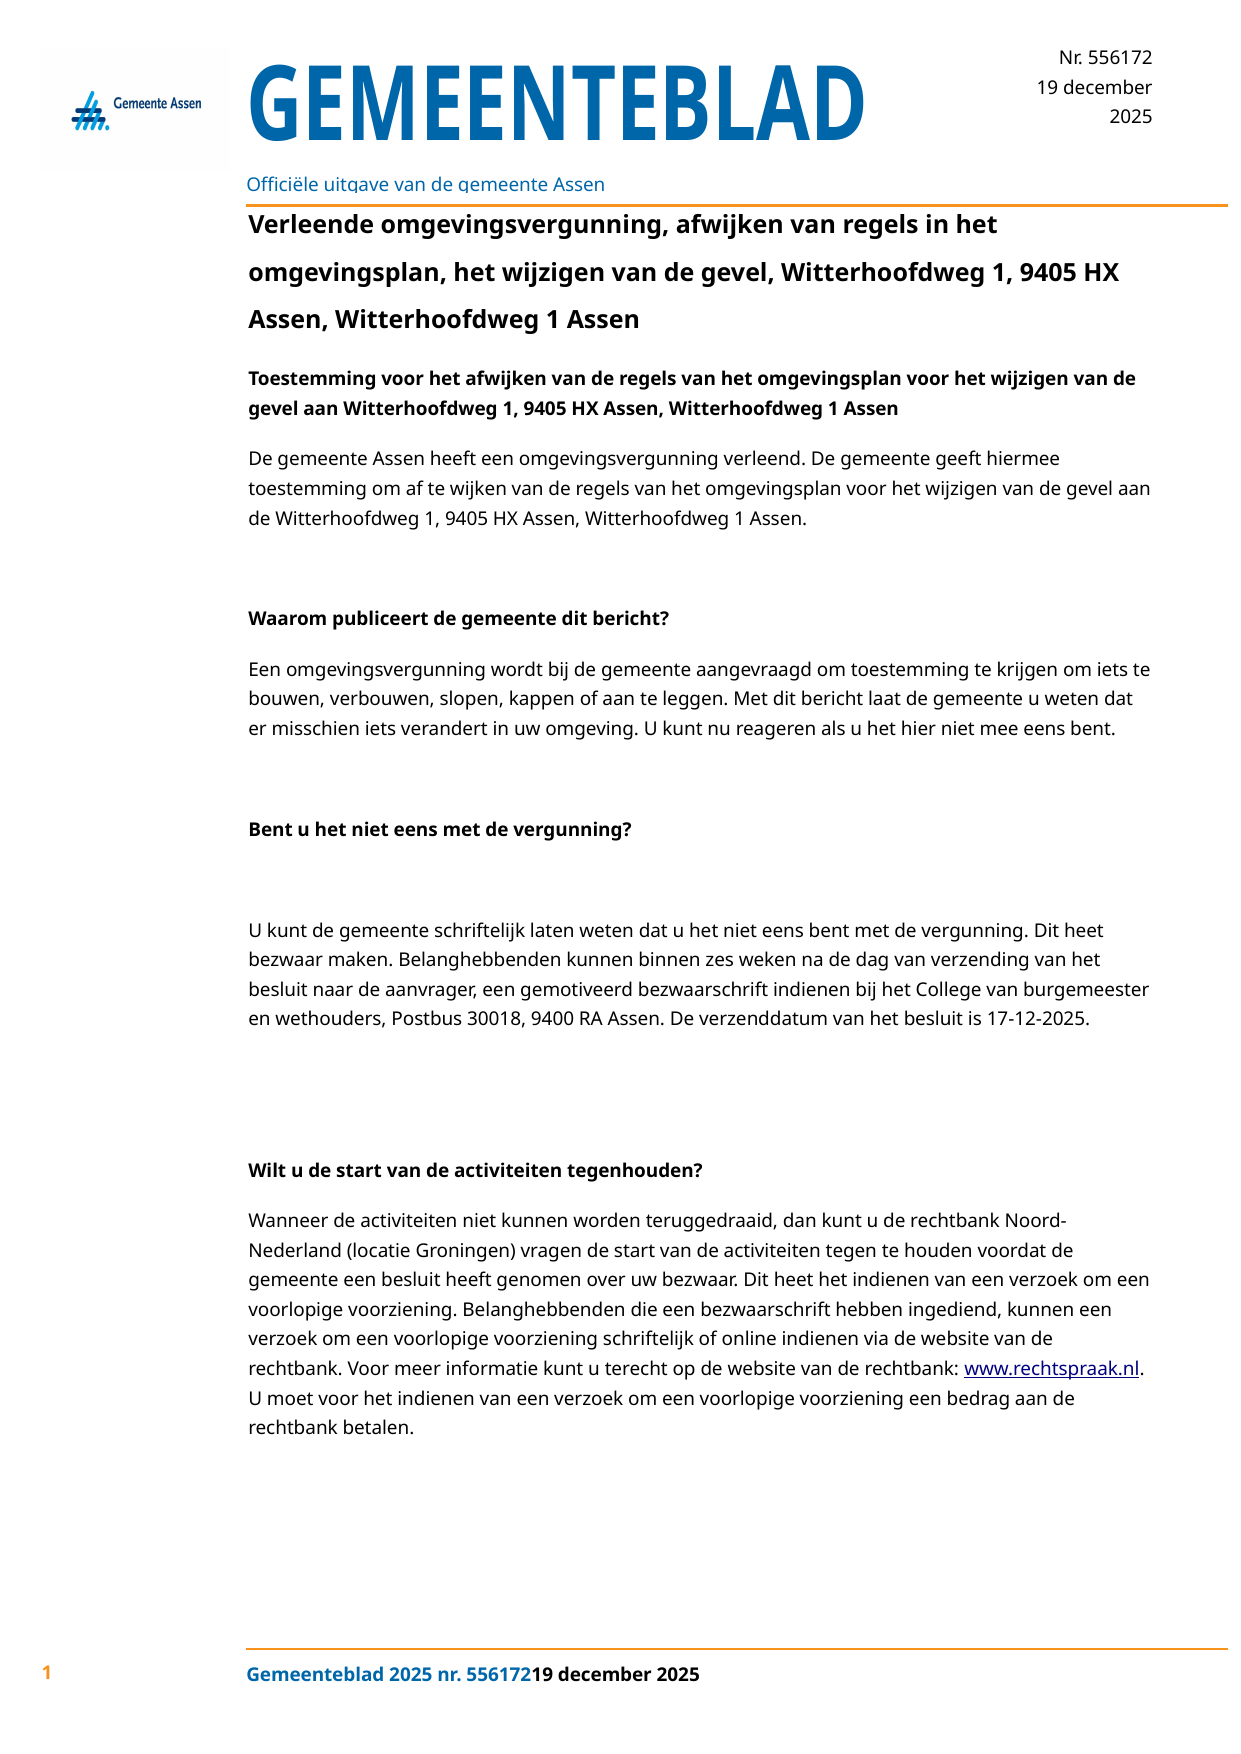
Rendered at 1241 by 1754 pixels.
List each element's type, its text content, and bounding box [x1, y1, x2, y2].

text Wilt u de start van de activiteiten tegenhouden? [248, 1157, 1152, 1182]
text Toestemming voor het afwijken van de regels van het omgevingsplan voor het wijzigen van de gevel aan Witterhoofdweg 1, 9405 HX Assen, Witterhoofdweg 1 Assen [248, 366, 1152, 421]
text U kunt de gemeente schriftelijk laten weten dat u het niet eens bent met de vergunning. Dit heet bezwaar maken. Belanghebbenden kunnen binnen zes weken na de dag van verzending van het besluit naar de aanvrager, een gemotiveerd bezwaarschrift indienen bij het College van burgemeester en wethouders, Postbus 30018, 9400 RA Assen. De verzenddatum van het besluit is 17-12-2025. [248, 917, 1152, 1031]
text Bent u het niet eens met de vergunning? [248, 816, 1152, 842]
text Een omgevingsvergunning wordt bij de gemeente aangevraagd om toestemming te krijgen om iets te bouwen, verbouwen, slopen, kappen of aan te leggen. Met dit bericht laat de gemeente u weten dat er misschien iets verandert in uw omgeving. U kunt nu reageren als u het hier niet mee eens bent. [248, 656, 1152, 741]
text Wanneer de activiteiten niet kunnen worden teruggedraaid, dan kunt u de rechtbank Noord-Nederland (locatie Groningen) vragen de start van de activiteiten tegen te houden voordat de gemeente een besluit heeft genomen over uw bezwaar. Dit heet het indienen van een verzoek om een voorlopige voorziening. Belanghebbenden die een bezwaarschrift hebben ingediend, kunnen een verzoek om een voorlopige voorziening schriftelijk of online indienen via de website van de rechtbank. Voor meer informatie kunt u terecht op de website van de rechtbank: www.rechtspraak.nl. U moet voor het indienen van een verzoek om een voorlopige voorziening een bedrag aan de rechtbank betalen. [248, 1207, 1152, 1440]
text Waarom publiceert de gemeente dit bericht? [248, 606, 1152, 631]
text Verleende omgevingsvergunning, afwijken van regels in het omgevingsplan, het wijzigen van de gevel, Witterhoofdweg 1, 9405 HX Assen, Witterhoofdweg 1 Assen [248, 207, 1152, 336]
picture [41, 47, 231, 172]
text De gemeente Assen heeft een omgevingsvergunning verleend. De gemeente geeft hiermee toestemming om af te wijken van de regels van het omgevingsplan voor het wijzigen van de gevel aan de Witterhoofdweg 1, 9405 HX Assen, Witterhoofdweg 1 Assen. [248, 446, 1152, 530]
